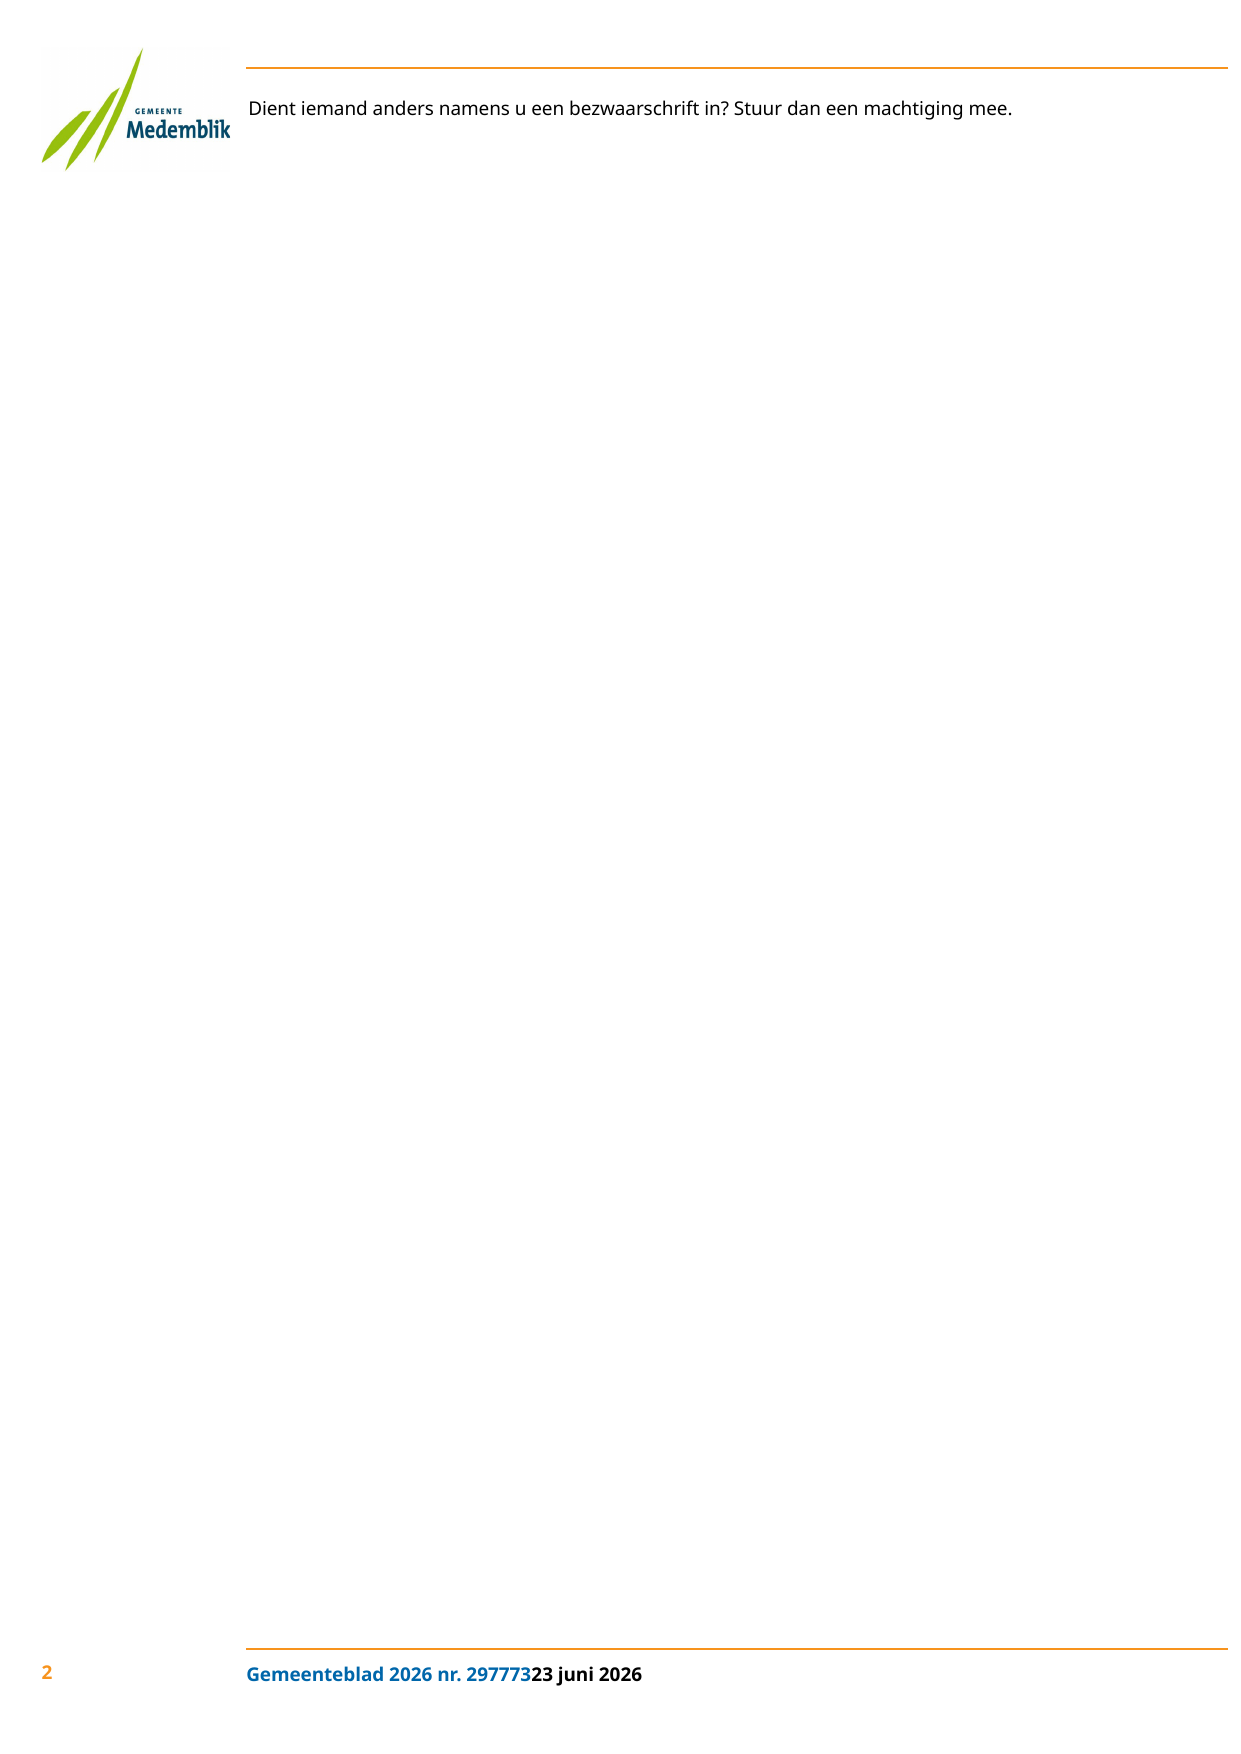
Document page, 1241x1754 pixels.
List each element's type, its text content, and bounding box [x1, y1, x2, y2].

text Dient iemand anders namens u een bezwaarschrift in? Stuur dan een machtiging mee. [248, 95, 1152, 121]
picture [41, 47, 231, 172]
